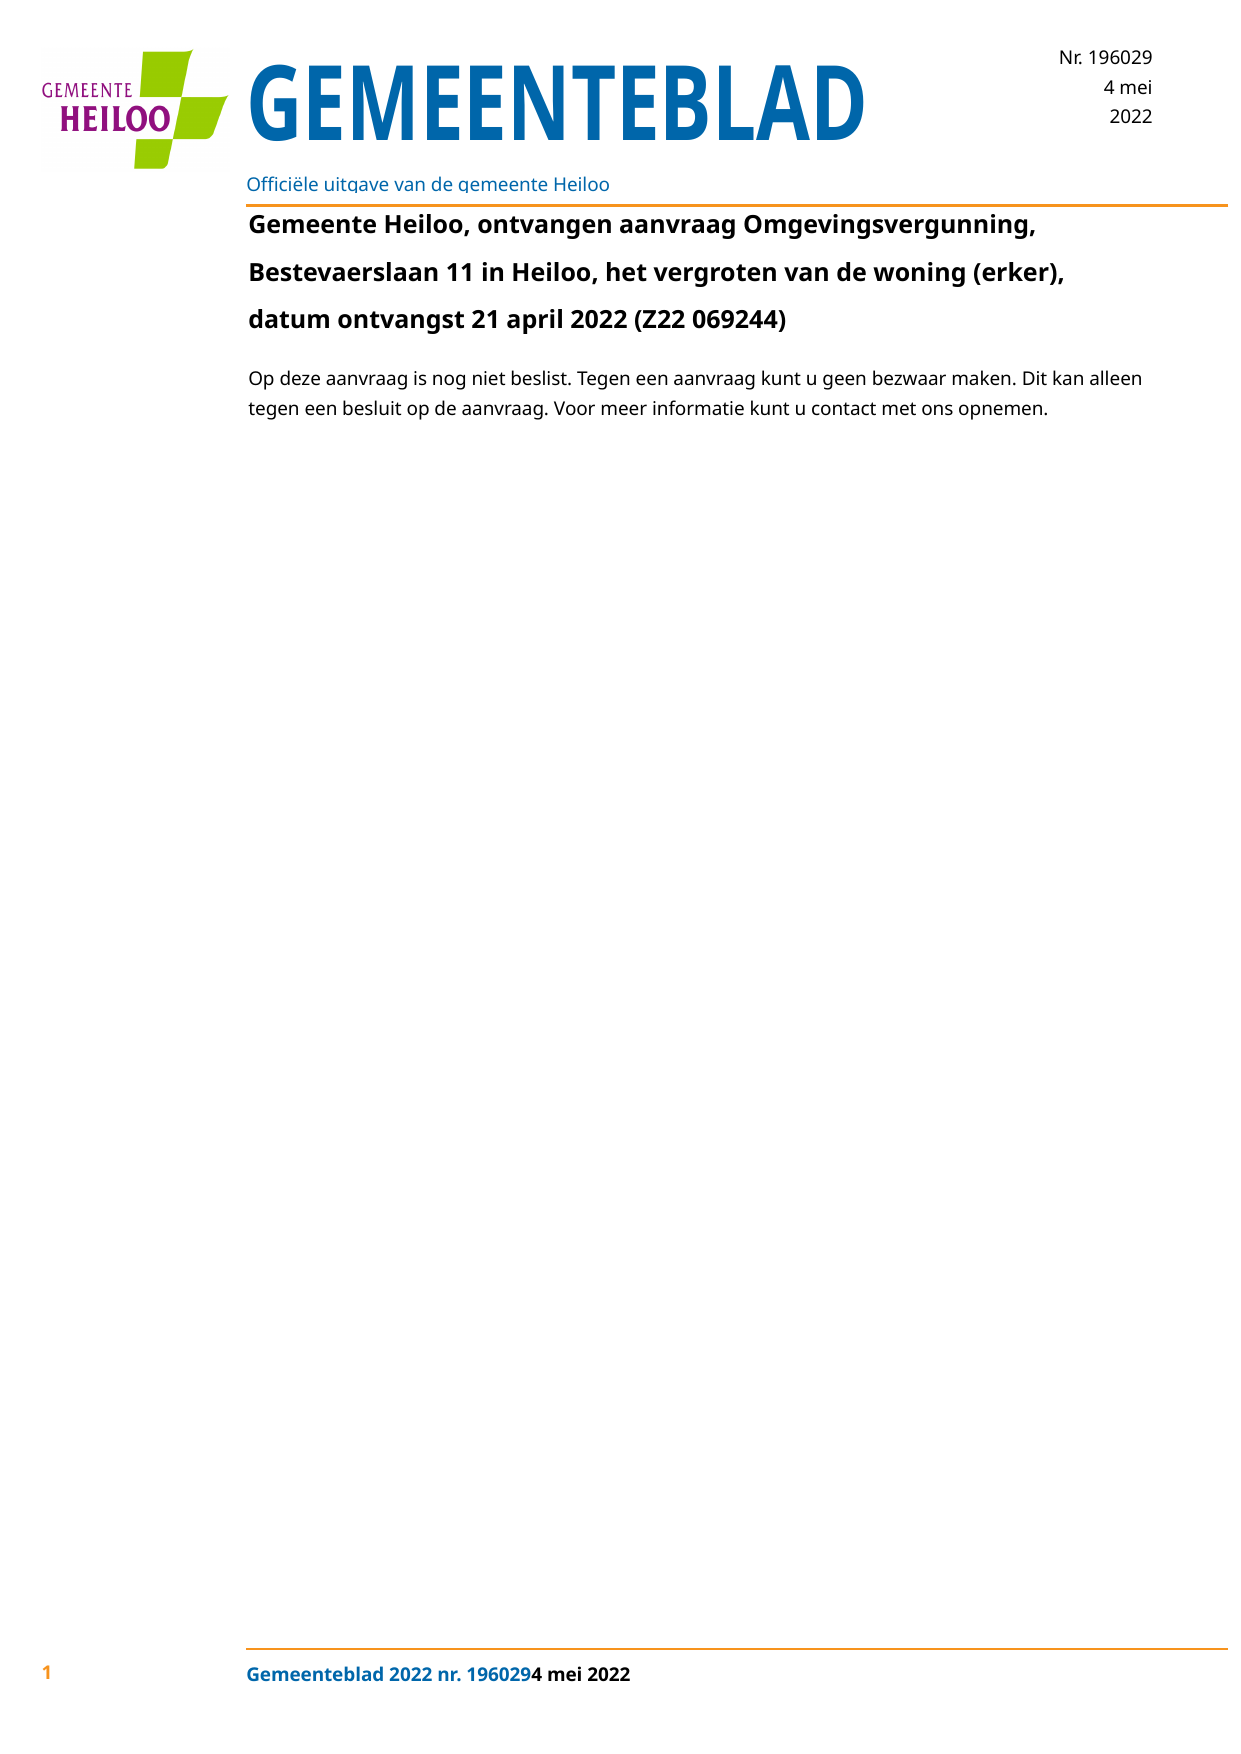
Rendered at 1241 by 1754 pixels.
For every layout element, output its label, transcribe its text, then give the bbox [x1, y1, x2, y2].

text Gemeente Heiloo, ontvangen aanvraag Omgevingsvergunning, Bestevaerslaan 11 in Heiloo, het vergroten van de woning (erker), datum ontvangst 21 april 2022 (Z22 069244) [248, 207, 1152, 336]
text Op deze aanvraag is nog niet beslist. Tegen een aanvraag kunt u geen bezwaar maken. Dit kan alleen tegen een besluit op de aanvraag. Voor meer informatie kunt u contact met ons opnemen. [248, 366, 1152, 421]
picture [41, 47, 231, 172]
